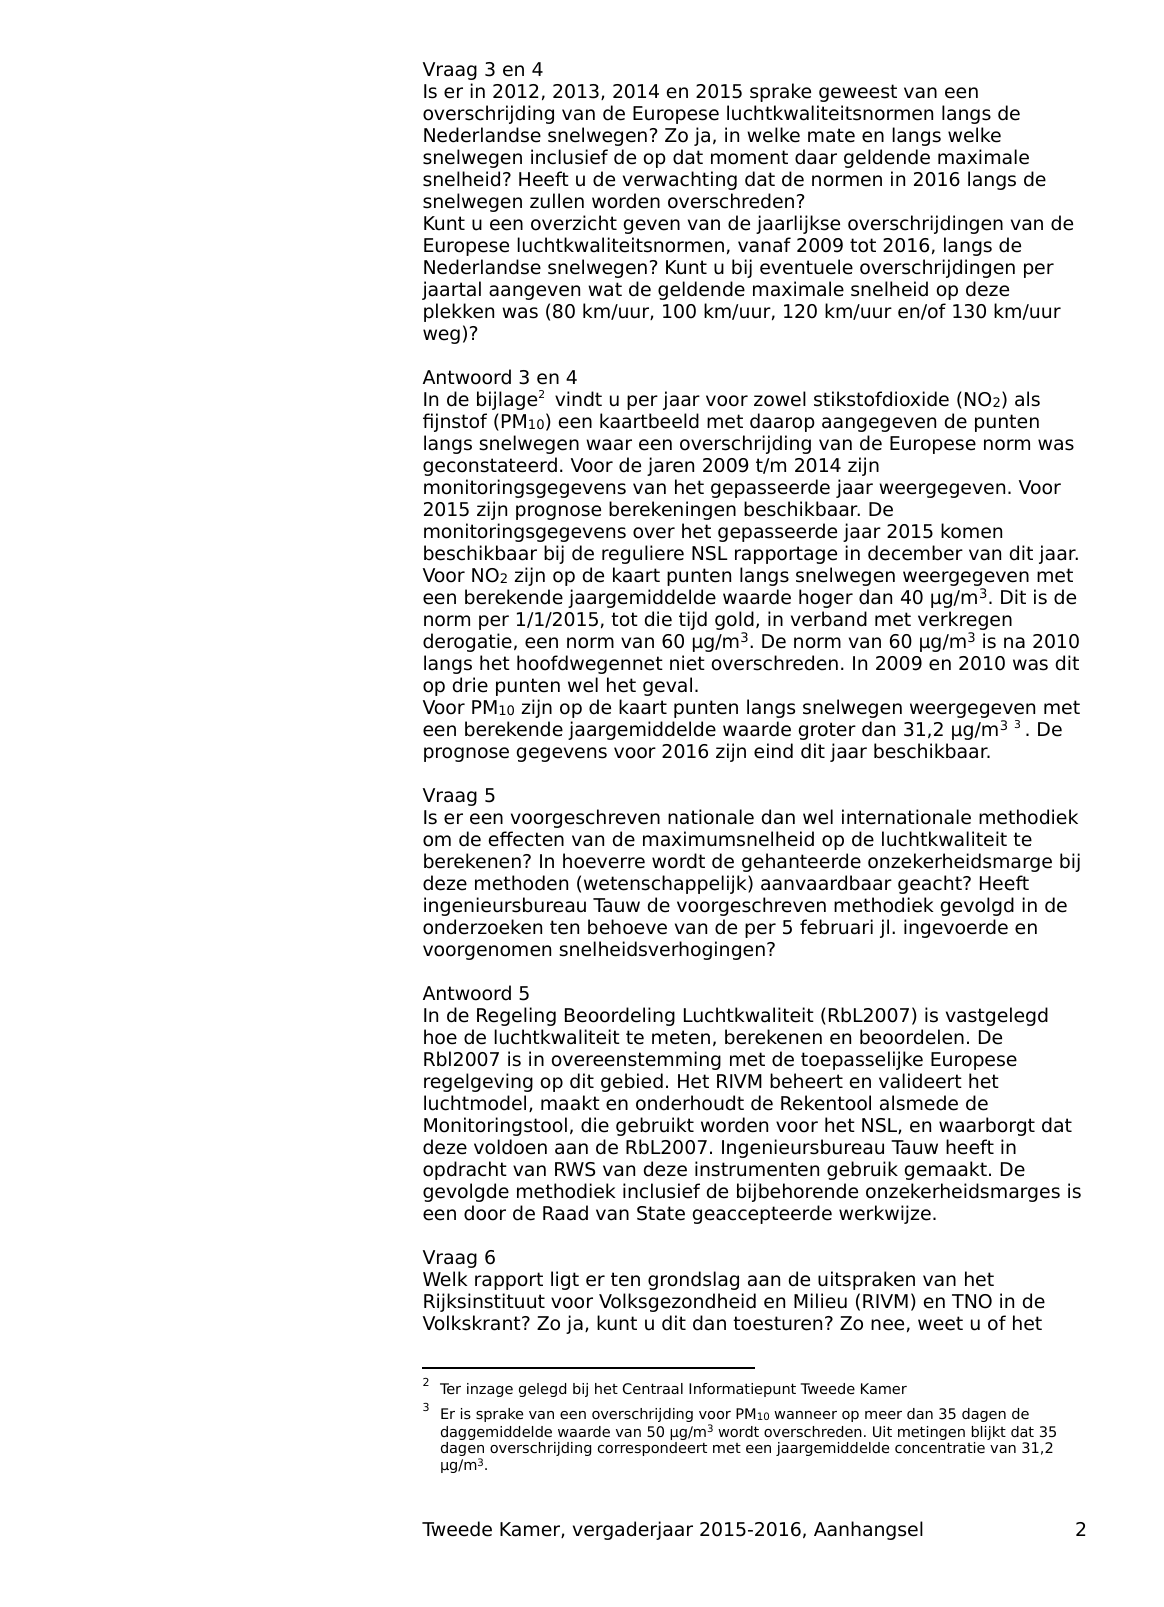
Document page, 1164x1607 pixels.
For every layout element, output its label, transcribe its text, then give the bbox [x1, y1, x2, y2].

text Voor PM10 zijn op de kaart punten langs snelwegen weergegeven met een berekende jaargemiddelde waarde groter dan 31,2 µg/m3 . De prognose gegevens voor 2016 zijn eind dit jaar beschikbaar. [422, 697, 1087, 763]
text Is er een voorgeschreven nationale dan wel internationale methodiek om de effecten van de maximumsnelheid op de luchtkwaliteit te berekenen? In hoeverre wordt de gehanteerde onzekerheidsmarge bij deze methoden (wetenschappelijk) aanvaardbaar geacht? Heeft ingenieursbureau Tauw de voorgeschreven methodiek gevolgd in de onderzoeken ten behoeve van de per 5 februari jl. ingevoerde en voorgenomen snelheidsverhogingen? [422, 807, 1087, 961]
text Ter inzage gelegd bij het Centraal Informatiepunt Tweede Kamer [422, 1377, 1087, 1399]
text In de Regeling Beoordeling Luchtkwaliteit (RbL2007) is vastgelegd hoe de luchtkwaliteit te meten, berekenen en beoordelen. De Rbl2007 is in overeenstemming met de toepasselijke Europese regelgeving op dit gebied. Het RIVM beheert en valideert het luchtmodel, maakt en onderhoudt de Rekentool alsmede de Monitoringstool, die gebruikt worden voor het NSL, en waarborgt dat deze voldoen aan de RbL2007. Ingenieursbureau Tauw heeft in opdracht van RWS van deze instrumenten gebruik gemaakt. De gevolgde methodiek inclusief de bijbehorende onzekerheidsmarges is een door de Raad van State geaccepteerde werkwijze. [422, 1005, 1087, 1224]
text Kunt u een overzicht geven van de jaarlijkse overschrijdingen van de Europese luchtkwaliteitsnormen, vanaf 2009 tot 2016, langs de Nederlandse snelwegen? Kunt u bij eventuele overschrijdingen per jaartal aangeven wat de geldende maximale snelheid op deze plekken was (80 km/uur, 100 km/uur, 120 km/uur en/of 130 km/uur weg)? [422, 213, 1087, 345]
text Vraag 5 [422, 785, 1087, 807]
text Er is sprake van een overschrijding voor PM10 wanneer op meer dan 35 dagen de daggemiddelde waarde van 50 µg/m3 wordt overschreden. Uit metingen blijkt dat 35 dagen overschrijding correspondeert met een jaargemiddelde concentratie van 31,2 µg/m3. [422, 1402, 1087, 1474]
text Is er in 2012, 2013, 2014 en 2015 sprake geweest van een overschrijding van de Europese luchtkwaliteitsnormen langs de Nederlandse snelwegen? Zo ja, in welke mate en langs welke snelwegen inclusief de op dat moment daar geldende maximale snelheid? Heeft u de verwachting dat de normen in 2016 langs de snelwegen zullen worden overschreden? [422, 81, 1087, 213]
text In de bijlage vindt u per jaar voor zowel stikstofdioxide (NO2) als fijnstof (PM10) een kaartbeeld met daarop aangegeven de punten langs snelwegen waar een overschrijding van de Europese norm was geconstateerd. Voor de jaren 2009 t/m 2014 zijn monitoringsgegevens van het gepasseerde jaar weergegeven. Voor 2015 zijn prognose berekeningen beschikbaar. De monitoringsgegevens over het gepasseerde jaar 2015 komen beschikbaar bij de reguliere NSL rapportage in december van dit jaar. [422, 389, 1087, 565]
text Vraag 6 [422, 1247, 1087, 1269]
text Antwoord 3 en 4 [422, 367, 1087, 389]
text Vraag 3 en 4 [422, 59, 1087, 81]
text Antwoord 5 [422, 983, 1087, 1005]
text Welk rapport ligt er ten grondslag aan de uitspraken van het Rijksinstituut voor Volksgezondheid en Milieu (RIVM) en TNO in de Volkskrant? Zo ja, kunt u dit dan toesturen? Zo nee, weet u of het [422, 1269, 1087, 1335]
text Voor NO2 zijn op de kaart punten langs snelwegen weergegeven met een berekende jaargemiddelde waarde hoger dan 40 µg/m3. Dit is de norm per 1/1/2015, tot die tijd gold, in verband met verkregen derogatie, een norm van 60 µg/m3. De norm van 60 µg/m3 is na 2010 langs het hoofdwegennet niet overschreden. In 2009 en 2010 was dit op drie punten wel het geval. [422, 565, 1087, 697]
